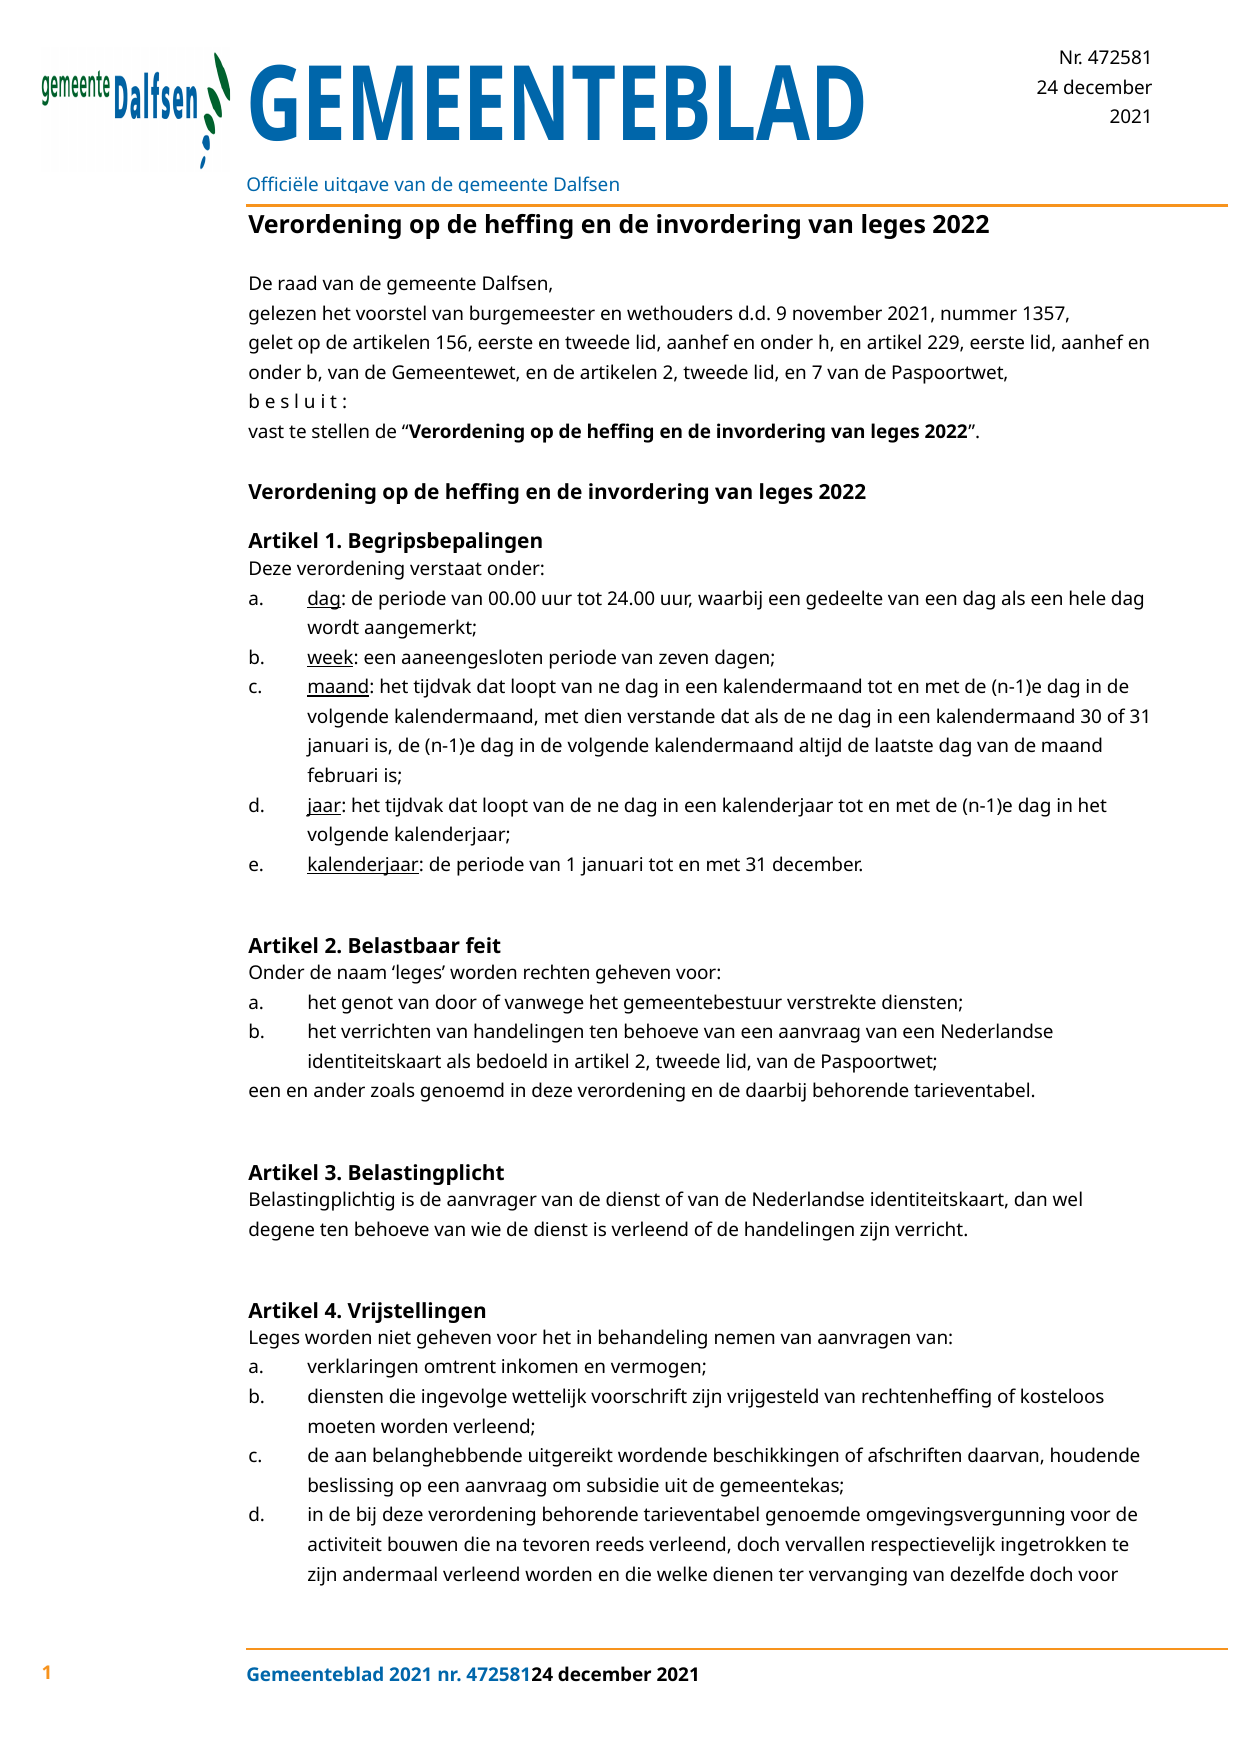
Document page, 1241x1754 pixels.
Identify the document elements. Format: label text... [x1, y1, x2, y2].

text Verordening op de heffing en de invordering van leges 2022 [248, 207, 1152, 241]
list jaar: het tijdvak dat loopt van de ne dag in een kalenderjaar tot en met de (n-1)e dag in het volgende kalenderjaar; [248, 792, 1152, 847]
list het verrichten van handelingen ten behoeve van een aanvraag van een Nederlandse identiteitskaart als bedoeld in artikel 2, tweede lid, van de Paspoortwet; [248, 1018, 1152, 1074]
list maand: het tijdvak dat loopt van ne dag in een kalendermaand tot en met de (n-1)e dag in de volgende kalendermaand, met dien verstande dat als de ne dag in een kalendermaand 30 of 31 januari is, de (n-1)e dag in de volgende kalendermaand altijd de laatste dag van de maand februari is; [248, 673, 1152, 788]
list het genot van door of vanwege het gemeentebestuur verstrekte diensten; [248, 989, 1152, 1015]
text Leges worden niet geheven voor het in behandeling nemen van aanvragen van: [248, 1324, 1152, 1350]
list kalenderjaar: de periode van 1 januari tot en met 31 december. [248, 851, 1152, 877]
list de aan belanghebbende uitgereikt wordende beschikkingen of afschriften daarvan, houdende beslissing op een aanvraag om subsidie uit de gemeentekas; [248, 1442, 1152, 1498]
list in de bij deze verordening behorende tarieventabel genoemde omgevingsvergunning voor de activiteit bouwen die na tevoren reeds verleend, doch vervallen respectievelijk ingetrokken te zijn andermaal verleend worden en die welke dienen ter vervanging van dezelfde doch voor [248, 1502, 1152, 1587]
text De raad van de gemeente Dalfsen, [248, 270, 1152, 296]
list dag: de periode van 00.00 uur tot 24.00 uur, waarbij een gedeelte van een dag als een hele dag wordt aangemerkt; [248, 585, 1152, 640]
text Artikel 3. Belastingplicht [248, 1158, 1152, 1186]
text Artikel 4. Vrijstellingen [248, 1296, 1152, 1324]
text Artikel 1. Begripsbepalingen [248, 527, 1152, 555]
text gelet op de artikelen 156, eerste en tweede lid, aanhef en onder h, en artikel 229, eerste lid, aanhef en onder b, van de Gemeentewet, en de artikelen 2, tweede lid, en 7 van de Paspoortwet, [248, 329, 1152, 385]
list verklaringen omtrent inkomen en vermogen; [248, 1354, 1152, 1379]
text b e s l u i t : [248, 389, 1152, 414]
text Deze verordening verstaat onder: [248, 555, 1152, 581]
text Artikel 2. Belastbaar feit [248, 931, 1152, 959]
list diensten die ingevolge wettelijk voorschrift zijn vrijgesteld van rechtenheffing of kosteloos moeten worden verleend; [248, 1383, 1152, 1439]
text gelezen het voorstel van burgemeester en wethouders d.d. 9 november 2021, nummer 1357, [248, 300, 1152, 326]
text vast te stellen de “Verordening op de heffing en de invordering van leges 2022”. [248, 418, 1152, 444]
text Verordening op de heffing en de invordering van leges 2022 [248, 477, 1152, 506]
text Belastingplichtig is de aanvrager van de dienst of van de Nederlandse identiteitskaart, dan wel degene ten behoeve van wie de dienst is verleend of de handelingen zijn verricht. [248, 1186, 1152, 1241]
text een en ander zoals genoemd in deze verordening en de daarbij behorende tarieventabel. [248, 1078, 1152, 1103]
list week: een aaneengesloten periode van zeven dagen; [248, 644, 1152, 669]
picture [41, 47, 231, 172]
text Onder de naam ‘leges’ worden rechten geheven voor: [248, 959, 1152, 985]
